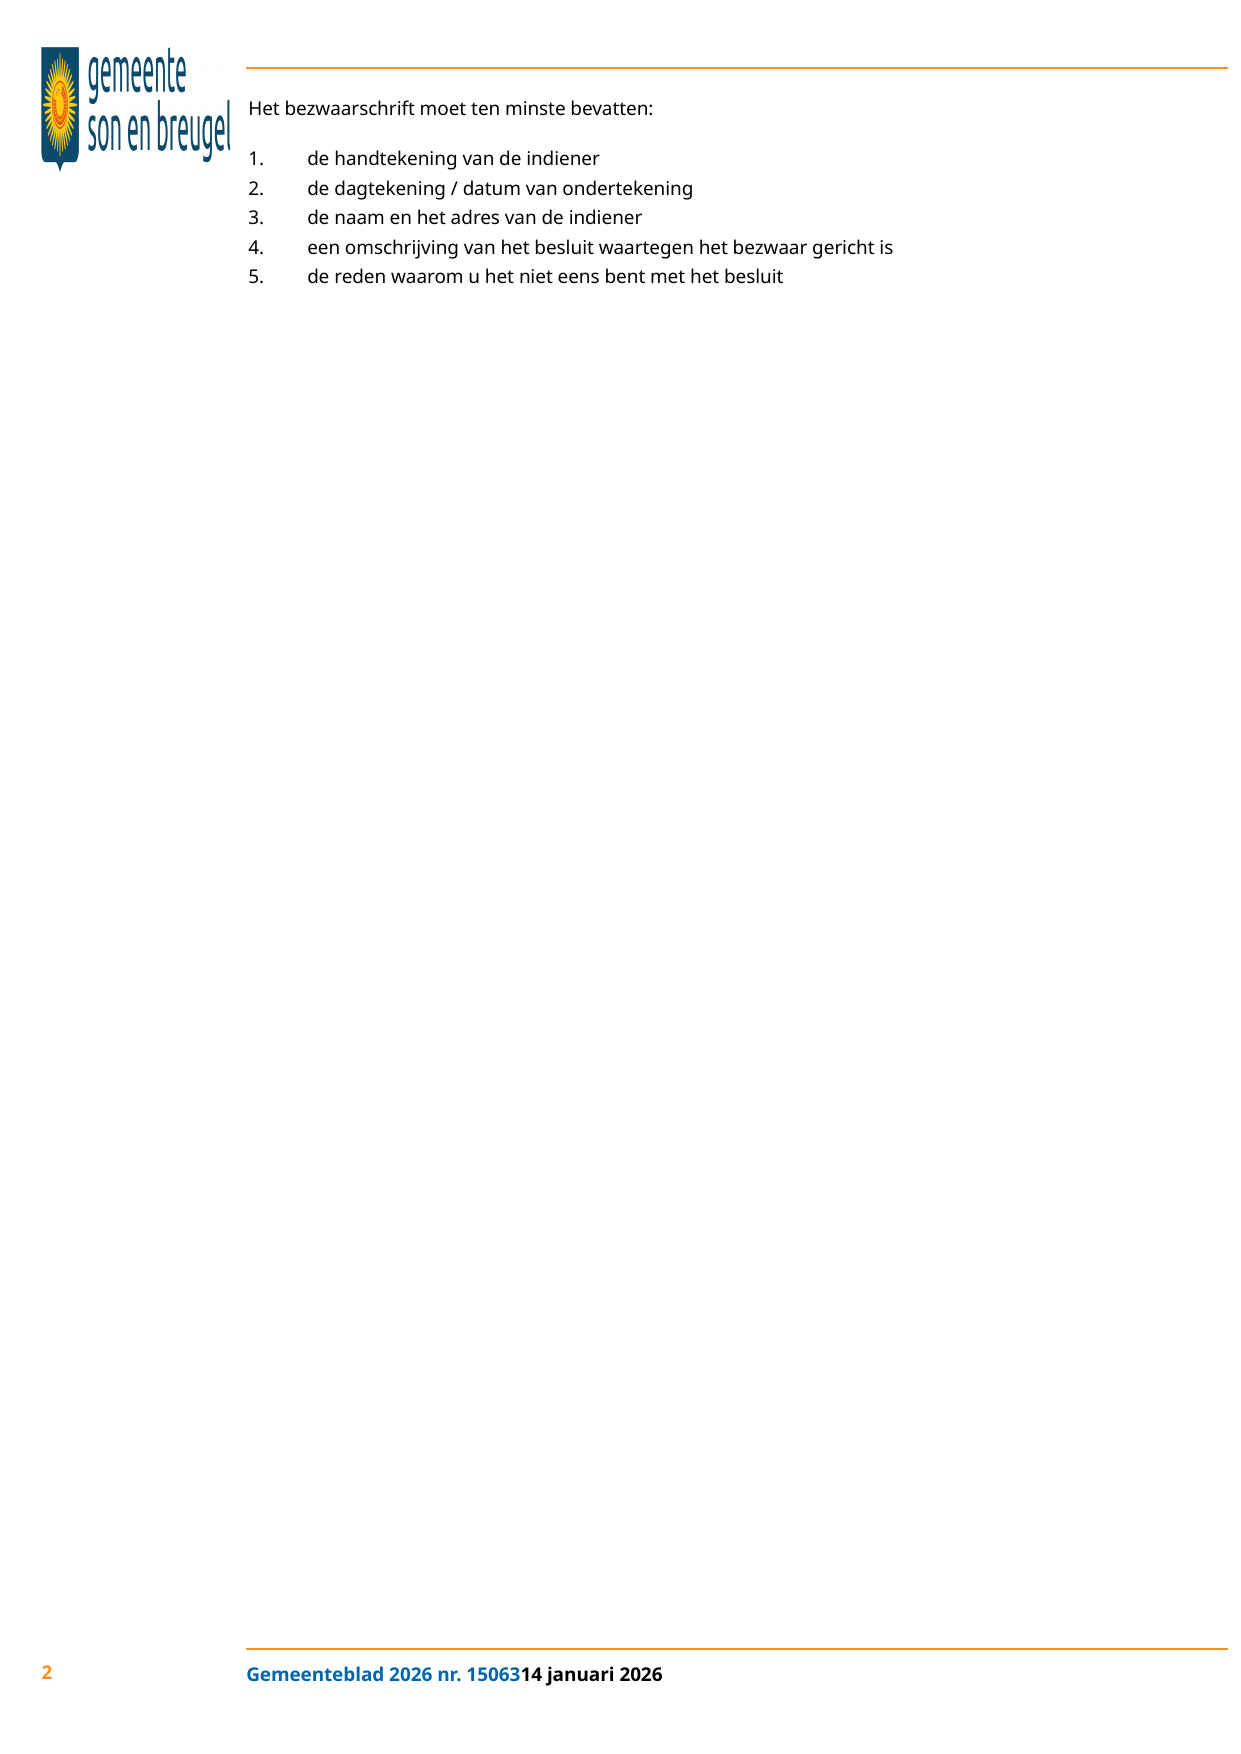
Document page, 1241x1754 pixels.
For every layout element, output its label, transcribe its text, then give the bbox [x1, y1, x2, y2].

list de reden waarom u het niet eens bent met het besluit [248, 263, 1152, 289]
list een omschrijving van het besluit waartegen het bezwaar gericht is [248, 234, 1152, 260]
text Het bezwaarschrift moet ten minste bevatten: [248, 95, 1152, 121]
list de handtekening van de indiener [248, 145, 1152, 171]
list de naam en het adres van de indiener [248, 204, 1152, 230]
picture [41, 47, 231, 172]
list de dagtekening / datum van ondertekening [248, 175, 1152, 201]
